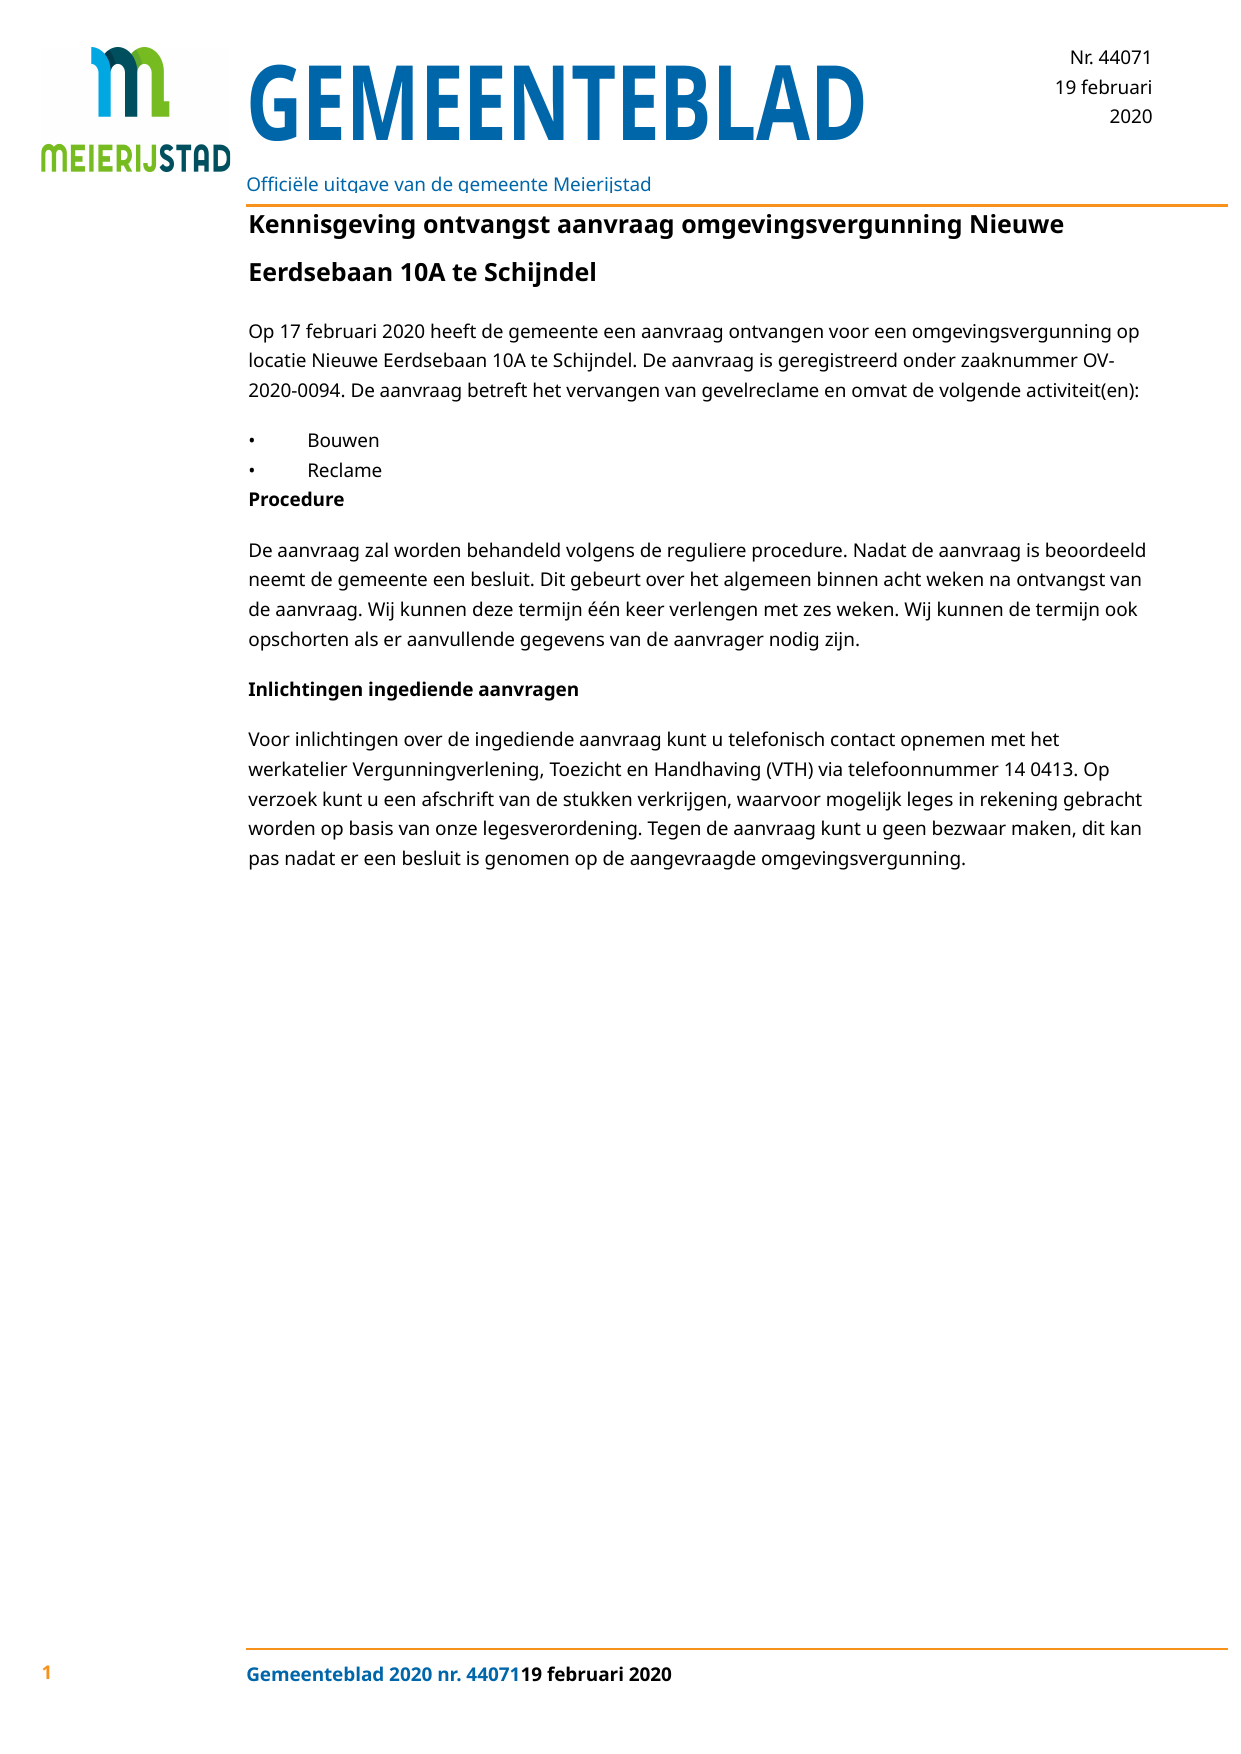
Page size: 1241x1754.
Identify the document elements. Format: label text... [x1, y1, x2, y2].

text Op 17 februari 2020 heeft de gemeente een aanvraag ontvangen voor een omgevingsvergunning op locatie Nieuwe Eerdsebaan 10A te Schijndel. De aanvraag is geregistreerd onder zaaknummer OV-2020-0094. De aanvraag betreft het vervangen van gevelreclame en omvat de volgende activiteit(en): [248, 318, 1152, 403]
list Bouwen [248, 427, 1152, 453]
text Voor inlichtingen over de ingediende aanvraag kunt u telefonisch contact opnemen met het werkatelier Vergunningverlening, Toezicht en Handhaving (VTH) via telefoonnummer 14 0413. Op verzoek kunt u een afschrift van de stukken verkrijgen, waarvoor mogelijk leges in rekening gebracht worden op basis van onze legesverordening. Tegen de aanvraag kunt u geen bezwaar maken, dit kan pas nadat er een besluit is genomen op de aangevraagde omgevingsvergunning. [248, 727, 1152, 871]
text Procedure [248, 487, 1152, 512]
text Inlichtingen ingediende aanvragen [248, 676, 1152, 702]
list Reclame [248, 457, 1152, 483]
text De aanvraag zal worden behandeld volgens de reguliere procedure. Nadat de aanvraag is beoordeeld neemt de gemeente een besluit. Dit gebeurt over het algemeen binnen acht weken na ontvangst van de aanvraag. Wij kunnen deze termijn één keer verlengen met zes weken. Wij kunnen de termijn ook opschorten als er aanvullende gegevens van de aanvrager nodig zijn. [248, 537, 1152, 652]
picture [41, 47, 231, 172]
text Kennisgeving ontvangst aanvraag omgevingsvergunning Nieuwe Eerdsebaan 10A te Schijndel [248, 207, 1152, 288]
